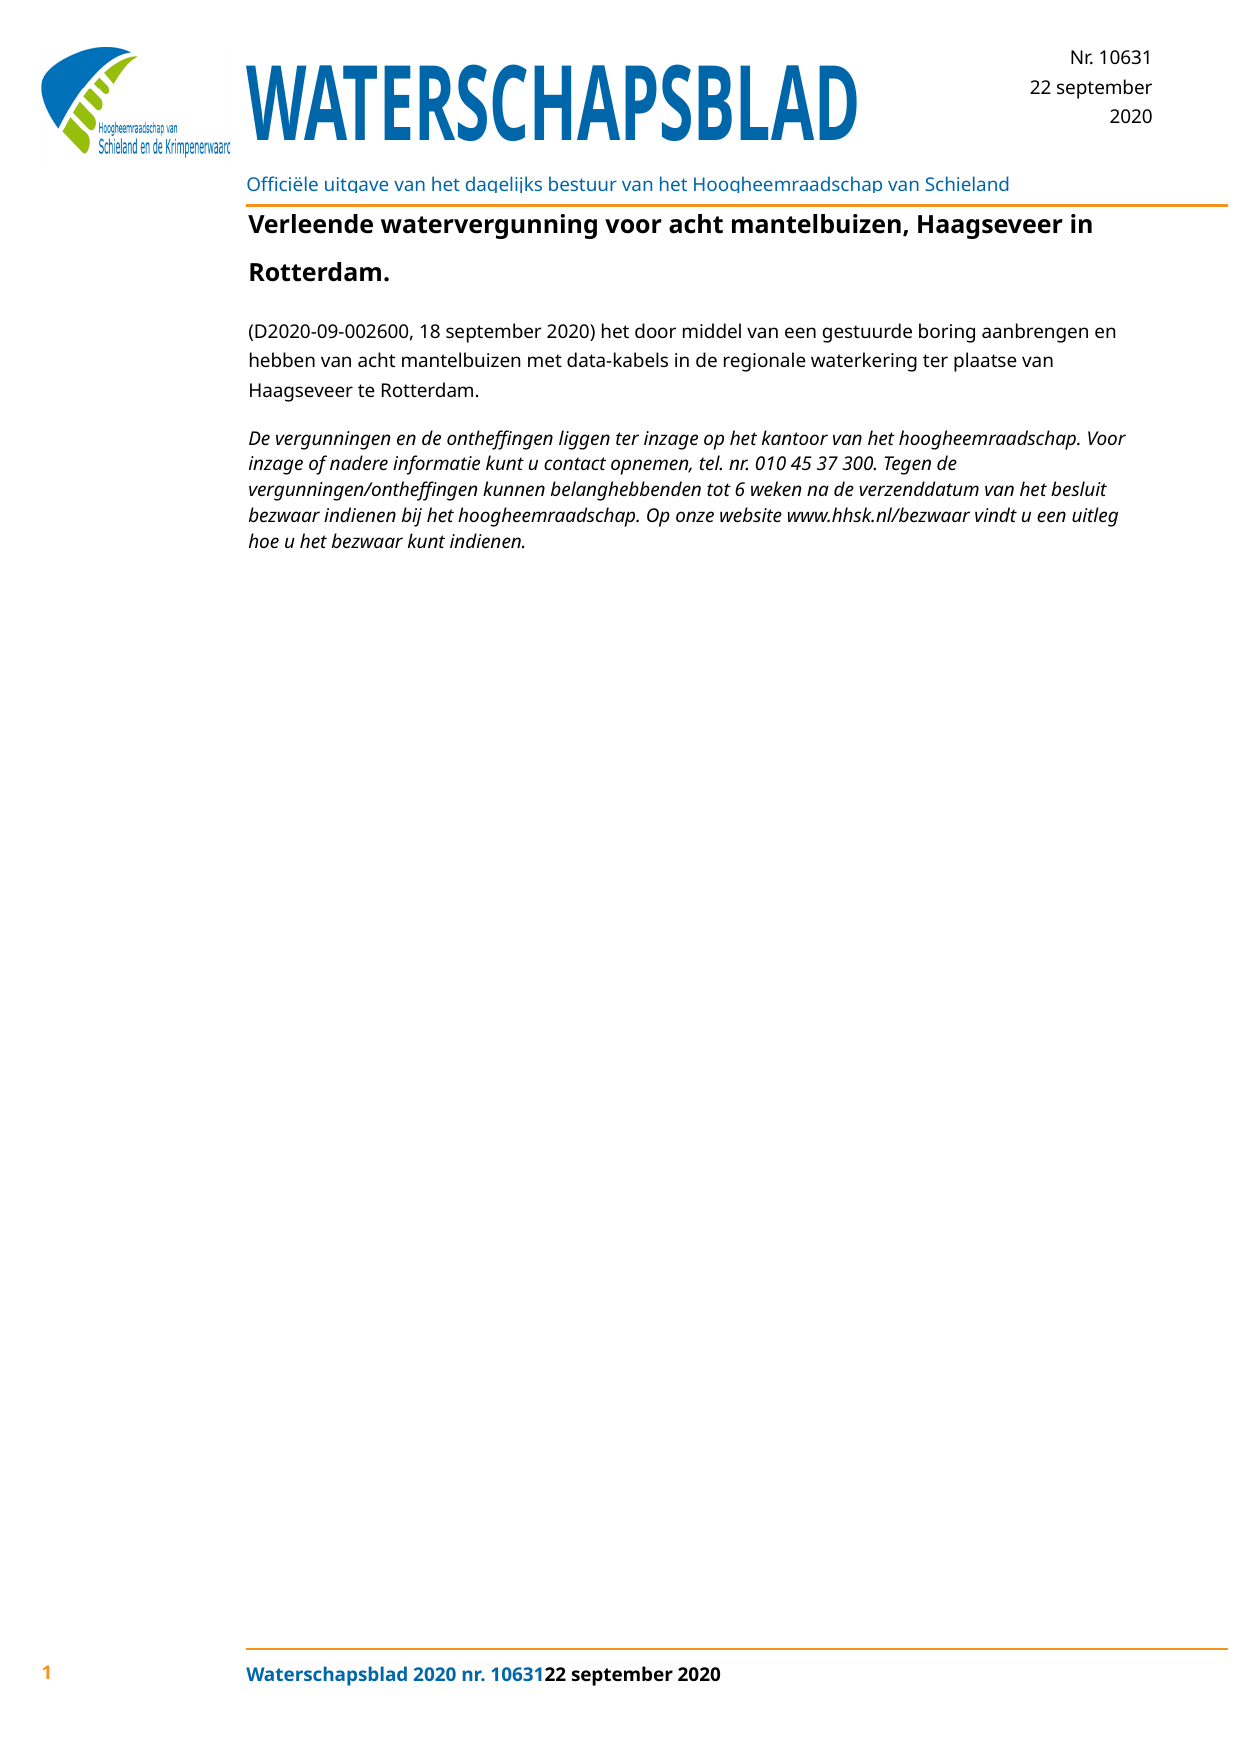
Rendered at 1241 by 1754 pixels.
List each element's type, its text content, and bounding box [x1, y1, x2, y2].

text Verleende watervergunning voor acht mantelbuizen, Haagseveer in Rotterdam. [248, 207, 1152, 288]
text De vergunningen en de ontheffingen liggen ter inzage op het kantoor van het hoogheemraadschap. Voor inzage of nadere informatie kunt u contact opnemen, tel. nr. 010 45 37 300. Tegen de vergunningen/ontheffingen kunnen belanghebbenden tot 6 weken na de verzenddatum van het besluit bezwaar indienen bij het hoogheemraadschap. Op onze website www.hhsk.nl/bezwaar vindt u een uitleg hoe u het bezwaar kunt indienen. [248, 425, 1152, 553]
text (D2020-09-002600, 18 september 2020) het door middel van een gestuurde boring aanbrengen en hebben van acht mantelbuizen met data-kabels in de regionale waterkering ter plaatse van Haagseveer te Rotterdam. [248, 318, 1152, 403]
picture [41, 47, 231, 172]
